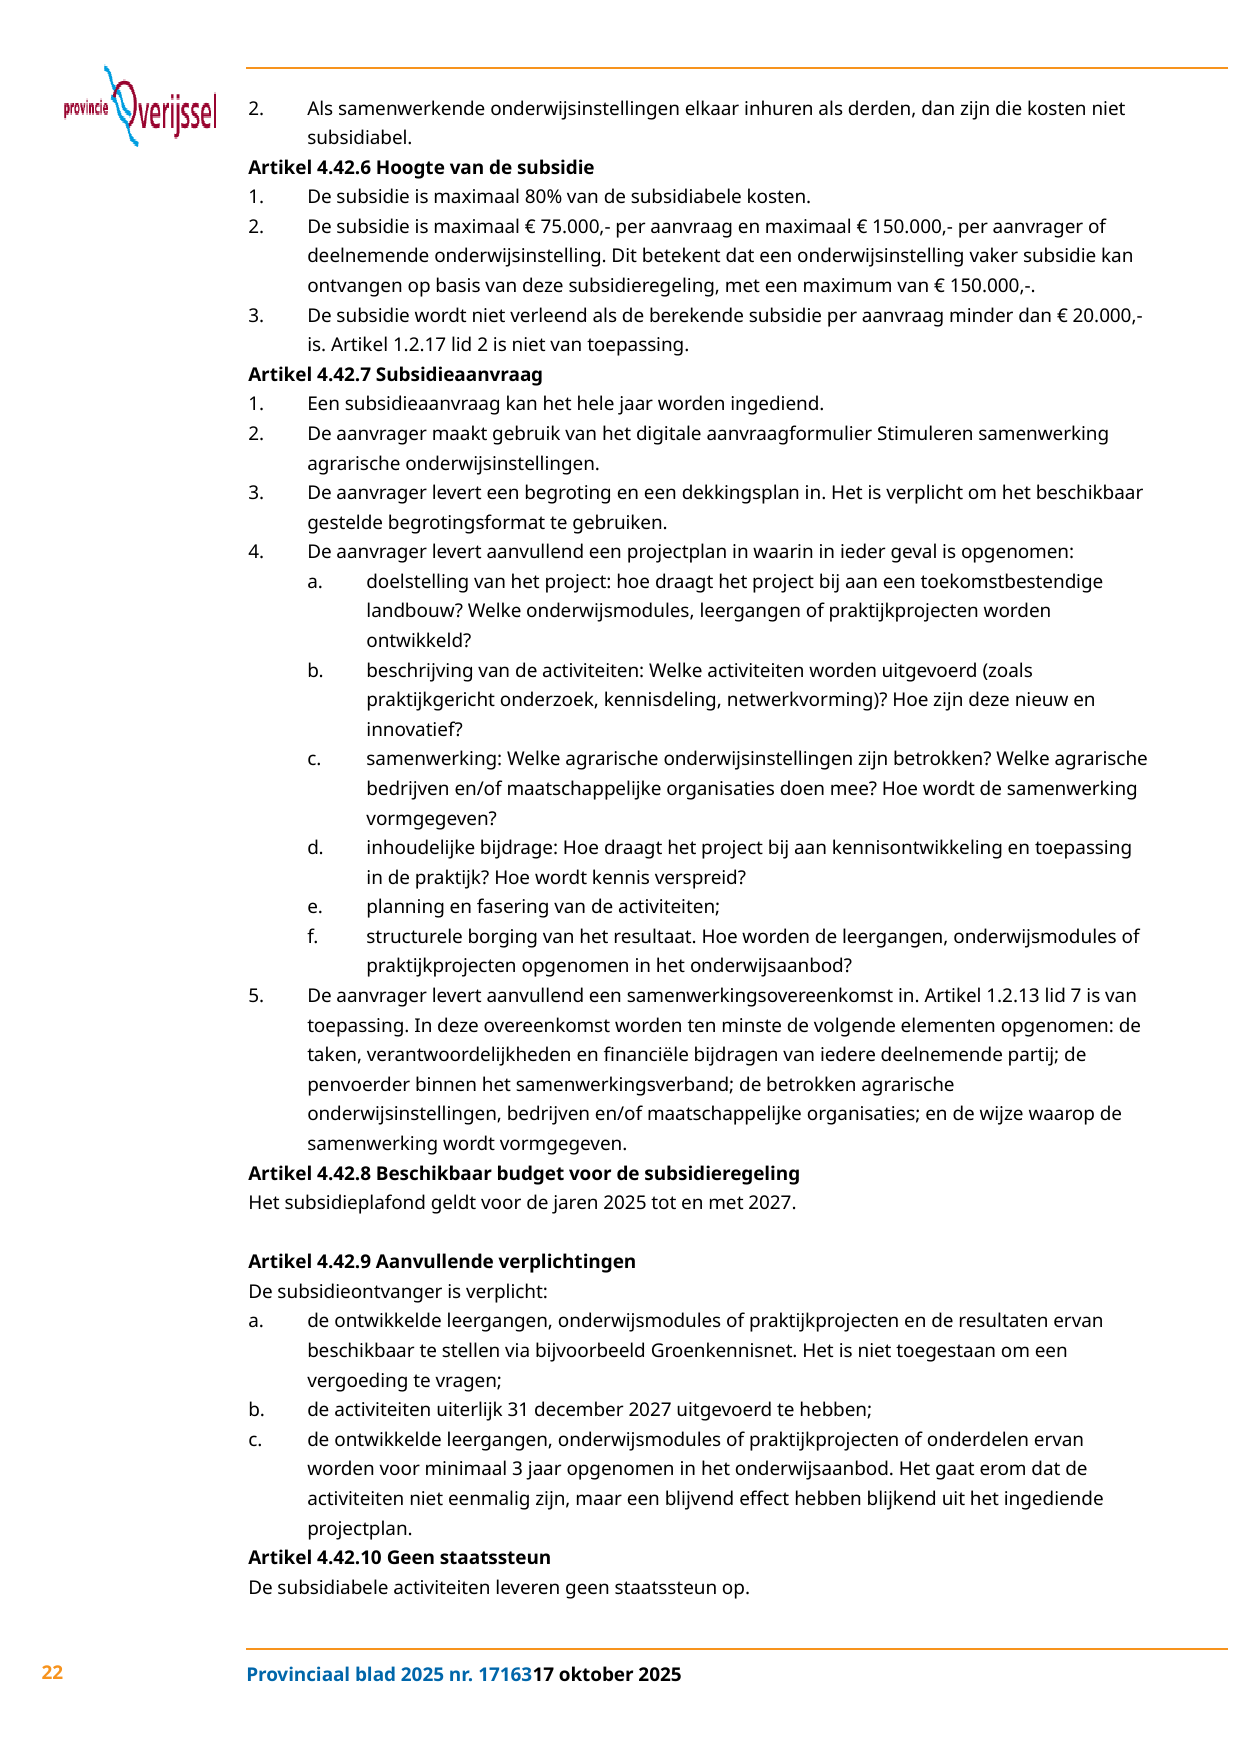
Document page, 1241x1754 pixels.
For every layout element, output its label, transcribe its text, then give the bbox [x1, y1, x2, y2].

list De aanvrager levert aanvullend een projectplan in waarin in ieder geval is opgenomen: [248, 538, 1152, 564]
text Artikel 4.42.8 Beschikbaar budget voor de subsidieregeling [248, 1160, 1152, 1186]
text Artikel 4.42.10 Geen staatssteun [248, 1544, 1152, 1570]
list De subsidie wordt niet verleend als de berekende subsidie per aanvraag minder dan € 20.000,- is. Artikel 1.2.17 lid 2 is niet van toepassing. [248, 302, 1152, 357]
text Artikel 4.42.9 Aanvullende verplichtingen [248, 1248, 1152, 1274]
list inhoudelijke bijdrage: Hoe draagt het project bij aan kennisontwikkeling en toepassing in de praktijk? Hoe wordt kennis verspreid? [307, 834, 1152, 890]
text De subsidieontvanger is verplicht: [248, 1278, 1152, 1304]
list De subsidie is maximaal € 75.000,- per aanvraag en maximaal € 150.000,- per aanvrager of deelnemende onderwijsinstelling. Dit betekent dat een onderwijsinstelling vaker subsidie kan ontvangen op basis van deze subsidieregeling, met een maximum van € 150.000,-. [248, 213, 1152, 298]
list De aanvrager maakt gebruik van het digitale aanvraagformulier Stimuleren samenwerking agrarische onderwijsinstellingen. [248, 420, 1152, 476]
text Artikel 4.42.7 Subsidieaanvraag [248, 361, 1152, 387]
list structurele borging van het resultaat. Hoe worden de leergangen, onderwijsmodules of praktijkprojecten opgenomen in het onderwijsaanbod? [307, 923, 1152, 978]
list Als samenwerkende onderwijsinstellingen elkaar inhuren als derden, dan zijn die kosten niet subsidiabel. [248, 95, 1152, 150]
list Een subsidieaanvraag kan het hele jaar worden ingediend. [248, 391, 1152, 416]
text Het subsidieplafond geldt voor de jaren 2025 tot en met 2027. [248, 1189, 1152, 1215]
list samenwerking: Welke agrarische onderwijsinstellingen zijn betrokken? Welke agrarische bedrijven en/of maatschappelijke organisaties doen mee? Hoe wordt de samenwerking vormgegeven? [307, 746, 1152, 831]
text De subsidiabele activiteiten leveren geen staatssteun op. [248, 1574, 1152, 1600]
list De aanvrager levert aanvullend een samenwerkingsovereenkomst in. Artikel 1.2.13 lid 7 is van toepassing. In deze overeenkomst worden ten minste de volgende elementen opgenomen: de taken, verantwoordelijkheden en financiële bijdragen van iedere deelnemende partij; de penvoerder binnen het samenwerkingsverband; de betrokken agrarische onderwijsinstellingen, bedrijven en/of maatschappelijke organisaties; en de wijze waarop de samenwerking wordt vormgegeven. [248, 982, 1152, 1156]
list De subsidie is maximaal 80% van de subsidiabele kosten. [248, 183, 1152, 209]
list doelstelling van het project: hoe draagt het project bij aan een toekomstbestendige landbouw? Welke onderwijsmodules, leergangen of praktijkprojecten worden ontwikkeld? [307, 568, 1152, 653]
list De aanvrager levert een begroting en een dekkingsplan in. Het is verplicht om het beschikbaar gestelde begrotingsformat te gebruiken. [248, 479, 1152, 535]
list de activiteiten uiterlijk 31 december 2027 uitgevoerd te hebben; [248, 1396, 1152, 1422]
text Artikel 4.42.6 Hoogte van de subsidie [248, 154, 1152, 180]
picture [41, 47, 231, 172]
list de ontwikkelde leergangen, onderwijsmodules of praktijkprojecten of onderdelen ervan worden voor minimaal 3 jaar opgenomen in het onderwijsaanbod. Het gaat erom dat de activiteiten niet eenmalig zijn, maar een blijvend effect hebben blijkend uit het ingediende projectplan. [248, 1426, 1152, 1541]
list beschrijving van de activiteiten: Welke activiteiten worden uitgevoerd (zoals praktijkgericht onderzoek, kennisdeling, netwerkvorming)? Hoe zijn deze nieuw en innovatief? [307, 657, 1152, 742]
list planning en fasering van de activiteiten; [307, 893, 1152, 919]
list de ontwikkelde leergangen, onderwijsmodules of praktijkprojecten en de resultaten ervan beschikbaar te stellen via bijvoorbeeld Groenkennisnet. Het is niet toegestaan om een vergoeding te vragen; [248, 1308, 1152, 1393]
